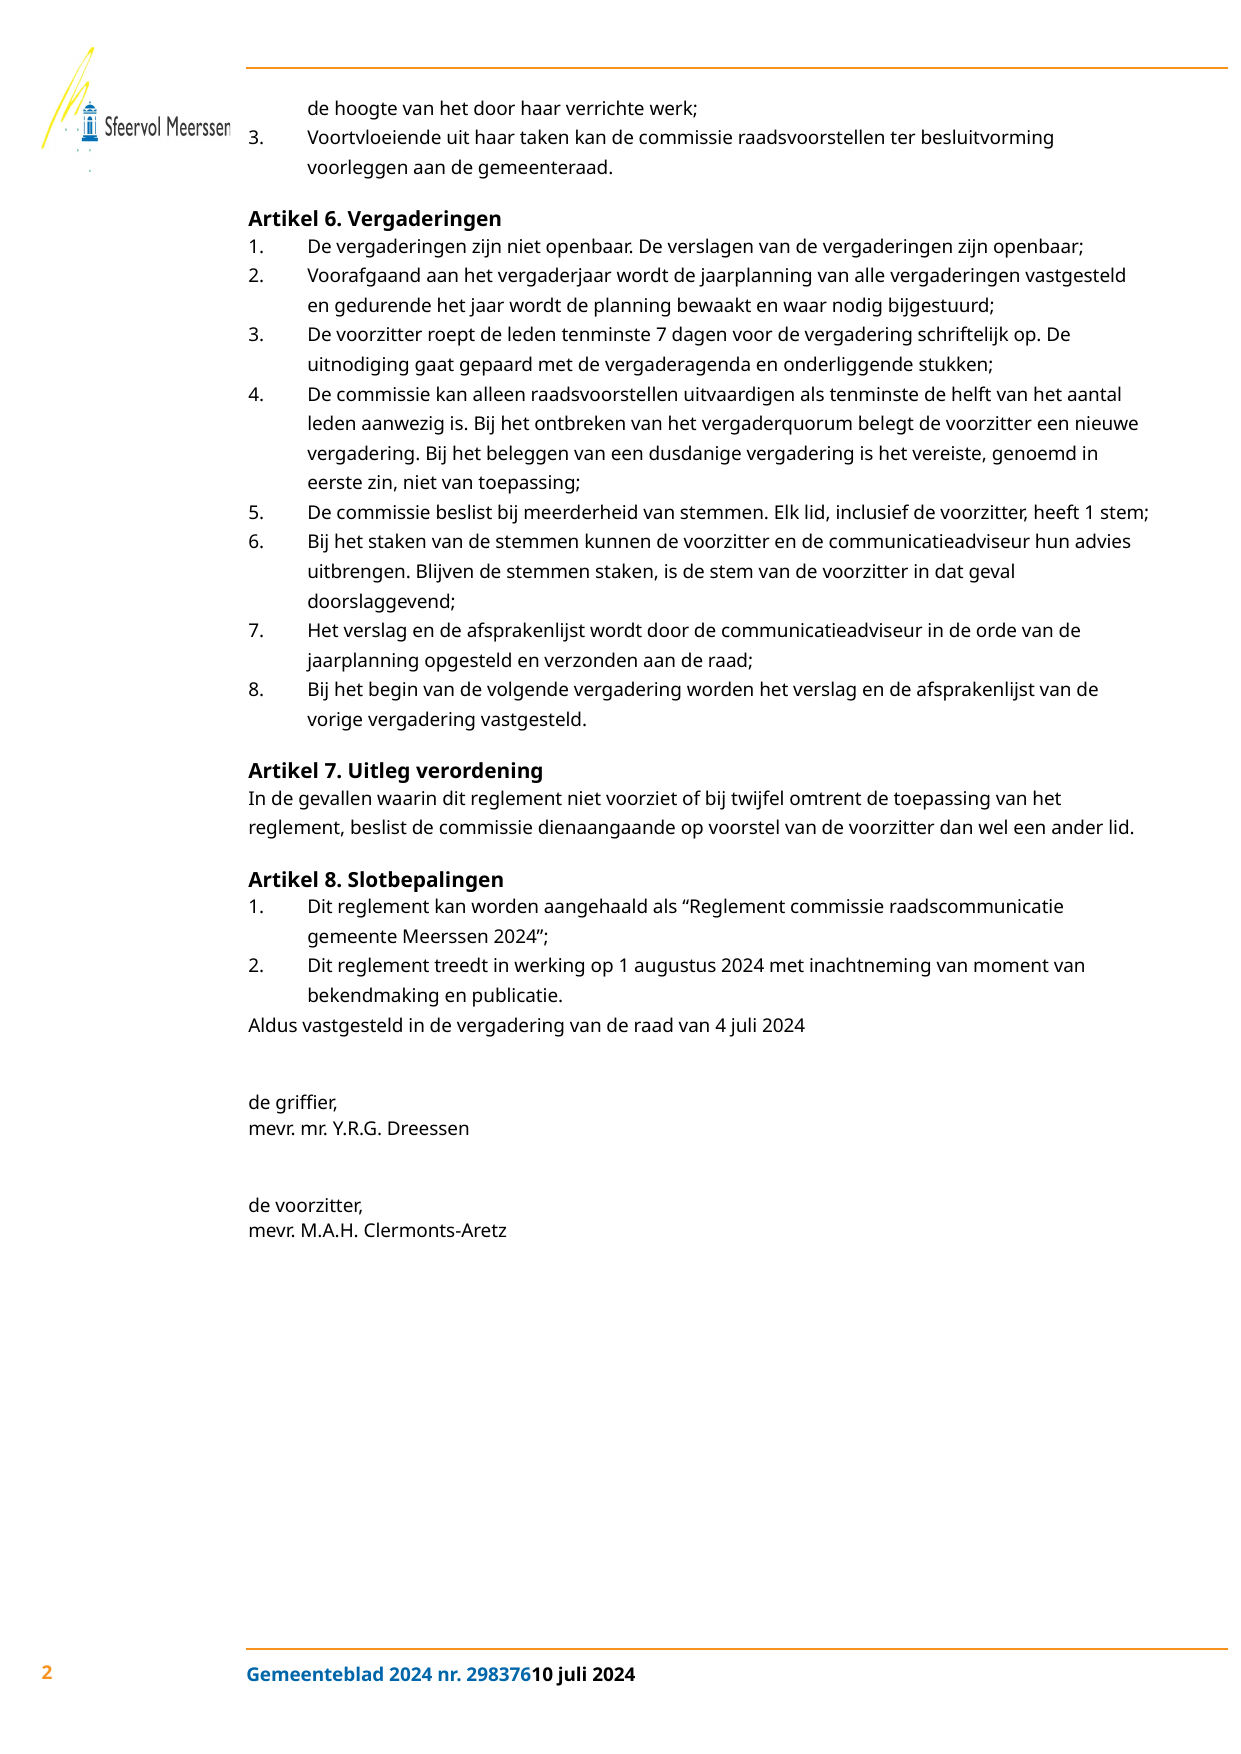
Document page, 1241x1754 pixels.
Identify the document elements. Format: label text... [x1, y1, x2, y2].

list Bij het begin van de volgende vergadering worden het verslag en de afsprakenlijst van de vorige vergadering vastgesteld. [248, 677, 1152, 732]
text mevr. M.A.H. Clermonts-Aretz [248, 1218, 1152, 1243]
text mevr. mr. Y.R.G. Dreessen [248, 1115, 1152, 1140]
text Aldus vastgesteld in de vergadering van de raad van 4 juli 2024 [248, 1012, 1152, 1037]
list De commissie kan alleen raadsvoorstellen uitvaardigen als tenminste de helft van het aantal leden aanwezig is. Bij het ontbreken van het vergaderquorum belegt de voorzitter een nieuwe vergadering. Bij het beleggen van een dusdanige vergadering is het vereiste, genoemd in eerste zin, niet van toepassing; [248, 381, 1152, 495]
list Het verslag en de afsprakenlijst wordt door de communicatieadviseur in de orde van de jaarplanning opgesteld en verzonden aan de raad; [248, 617, 1152, 673]
list Dit reglement kan worden aangehaald als “Reglement commissie raadscommunicatie gemeente Meerssen 2024”; [248, 893, 1152, 949]
text de griffier, [248, 1089, 1152, 1115]
list Voortvloeiende uit haar taken kan de commissie raadsvoorstellen ter besluitvorming voorleggen aan de gemeenteraad. [248, 124, 1152, 180]
text Artikel 6. Vergaderingen [248, 204, 1152, 233]
list Voorafgaand aan het vergaderjaar wordt de jaarplanning van alle vergaderingen vastgesteld en gedurende het jaar wordt de planning bewaakt en waar nodig bijgestuurd; [248, 262, 1152, 318]
text Artikel 7. Uitleg verordening [248, 757, 1152, 785]
list Dit reglement treedt in werking op 1 augustus 2024 met inachtneming van moment van bekendmaking en publicatie. [248, 953, 1152, 1008]
text de voorzitter, [248, 1192, 1152, 1218]
text In de gevallen waarin dit reglement niet voorziet of bij twijfel omtrent de toepassing van het reglement, beslist de commissie dienaangaande op voorstel van de voorzitter dan wel een ander lid. [248, 785, 1152, 840]
list De voorzitter roept de leden tenminste 7 dagen voor de vergadering schriftelijk op. De uitnodiging gaat gepaard met de vergaderagenda en onderliggende stukken; [248, 322, 1152, 377]
picture [41, 47, 231, 172]
list De vergaderingen zijn niet openbaar. De verslagen van de vergaderingen zijn openbaar; [248, 233, 1152, 258]
list Bij het staken van de stemmen kunnen de voorzitter en de communicatieadviseur hun advies uitbrengen. Blijven de stemmen staken, is de stem van de voorzitter in dat geval doorslaggevend; [248, 529, 1152, 613]
list De commissie beslist bij meerderheid van stemmen. Elk lid, inclusief de voorzitter, heeft 1 stem; [248, 499, 1152, 525]
list de hoogte van het door haar verrichte werk; [248, 95, 1152, 121]
text Artikel 8. Slotbepalingen [248, 865, 1152, 893]
